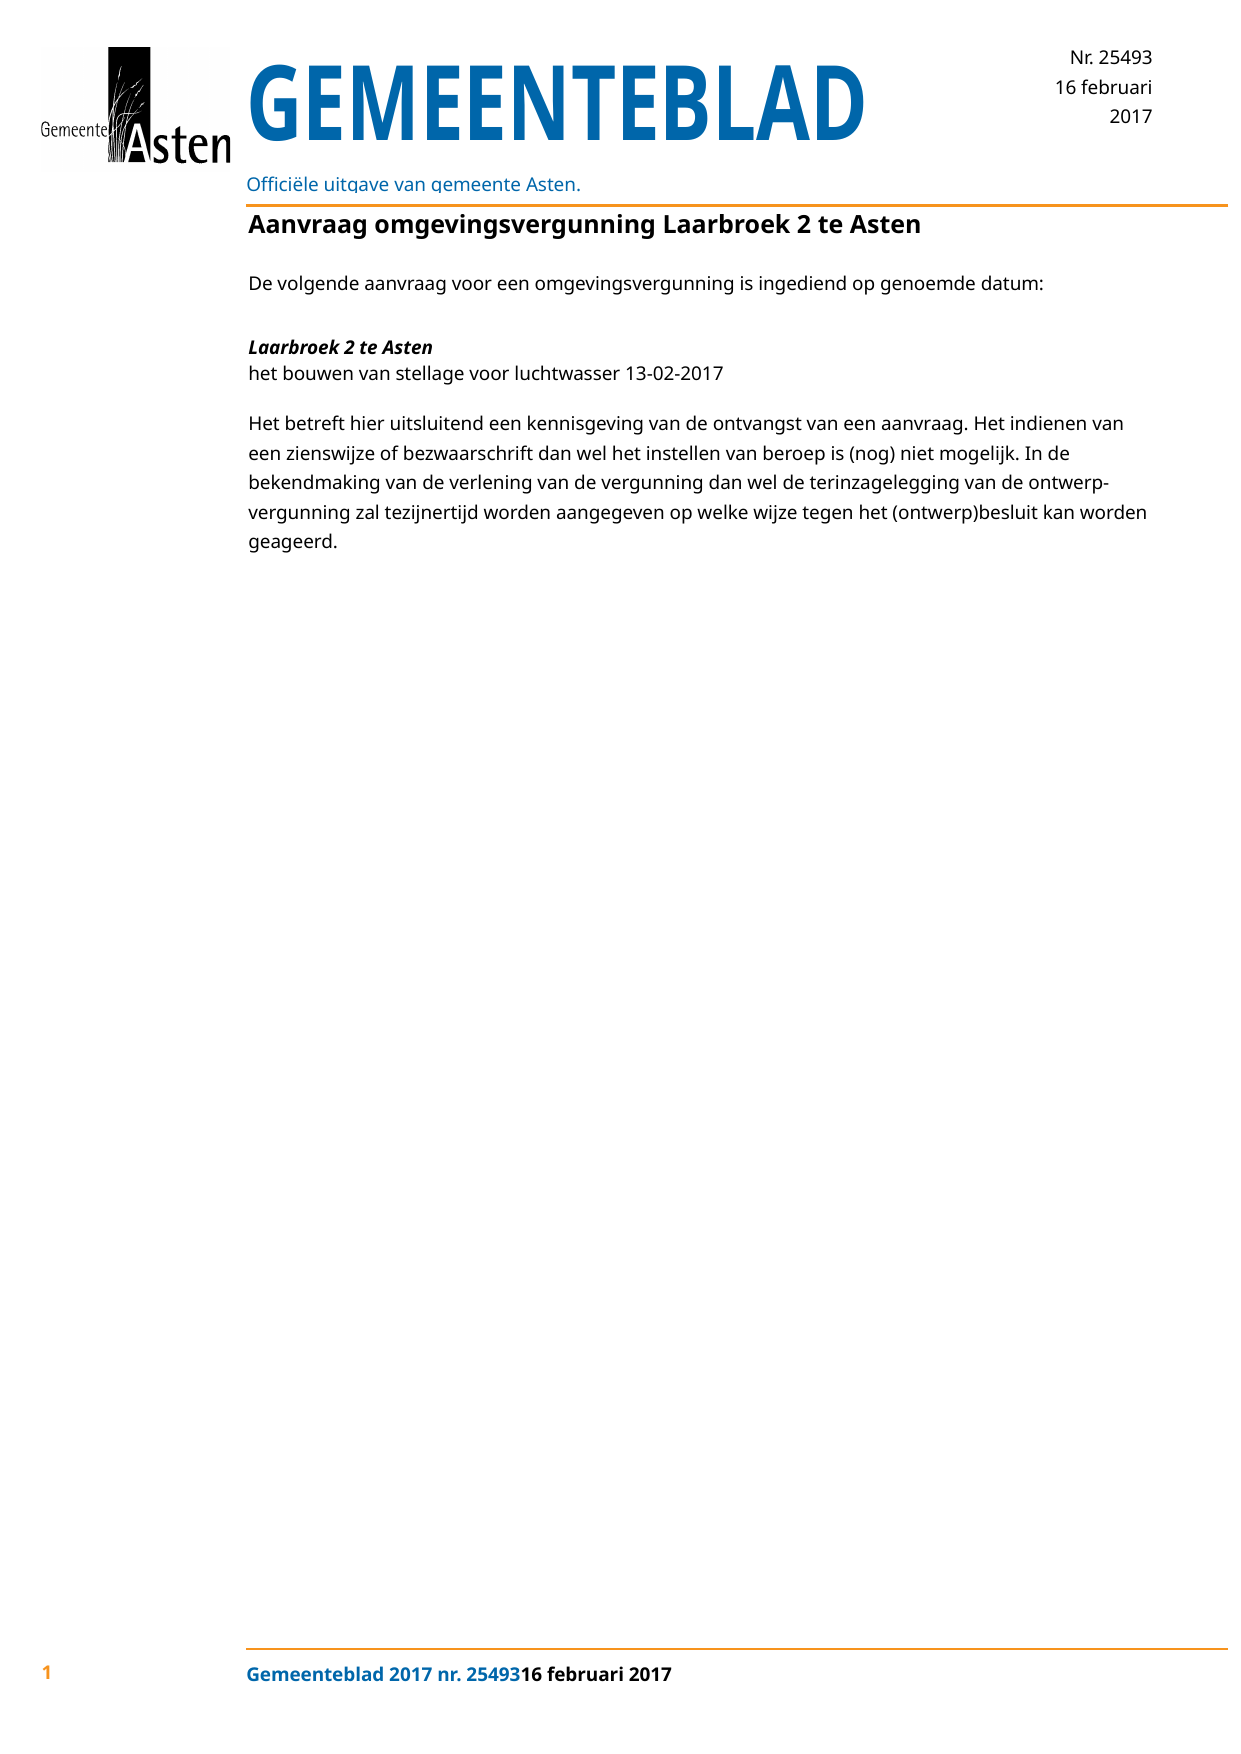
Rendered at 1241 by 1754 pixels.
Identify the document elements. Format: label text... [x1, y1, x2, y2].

text Laarbroek 2 te Asten [248, 334, 1152, 360]
text het bouwen van stellage voor luchtwasser 13-02-2017 [248, 360, 1152, 386]
picture [41, 47, 231, 172]
text Het betreft hier uitsluitend een kennisgeving van de ontvangst van een aanvraag. Het indienen van een zienswijze of bezwaarschrift dan wel het instellen van beroep is (nog) niet mogelijk. In de bekendmaking van de verlening van de vergunning dan wel de terinzagelegging van de ontwerp-vergunning zal tezijnertijd worden aangegeven op welke wijze tegen het (ontwerp)besluit kan worden geageerd. [248, 410, 1152, 554]
text De volgende aanvraag voor een omgevingsvergunning is ingediend op genoemde datum: [248, 270, 1152, 296]
text Aanvraag omgevingsvergunning Laarbroek 2 te Asten [248, 207, 1152, 241]
